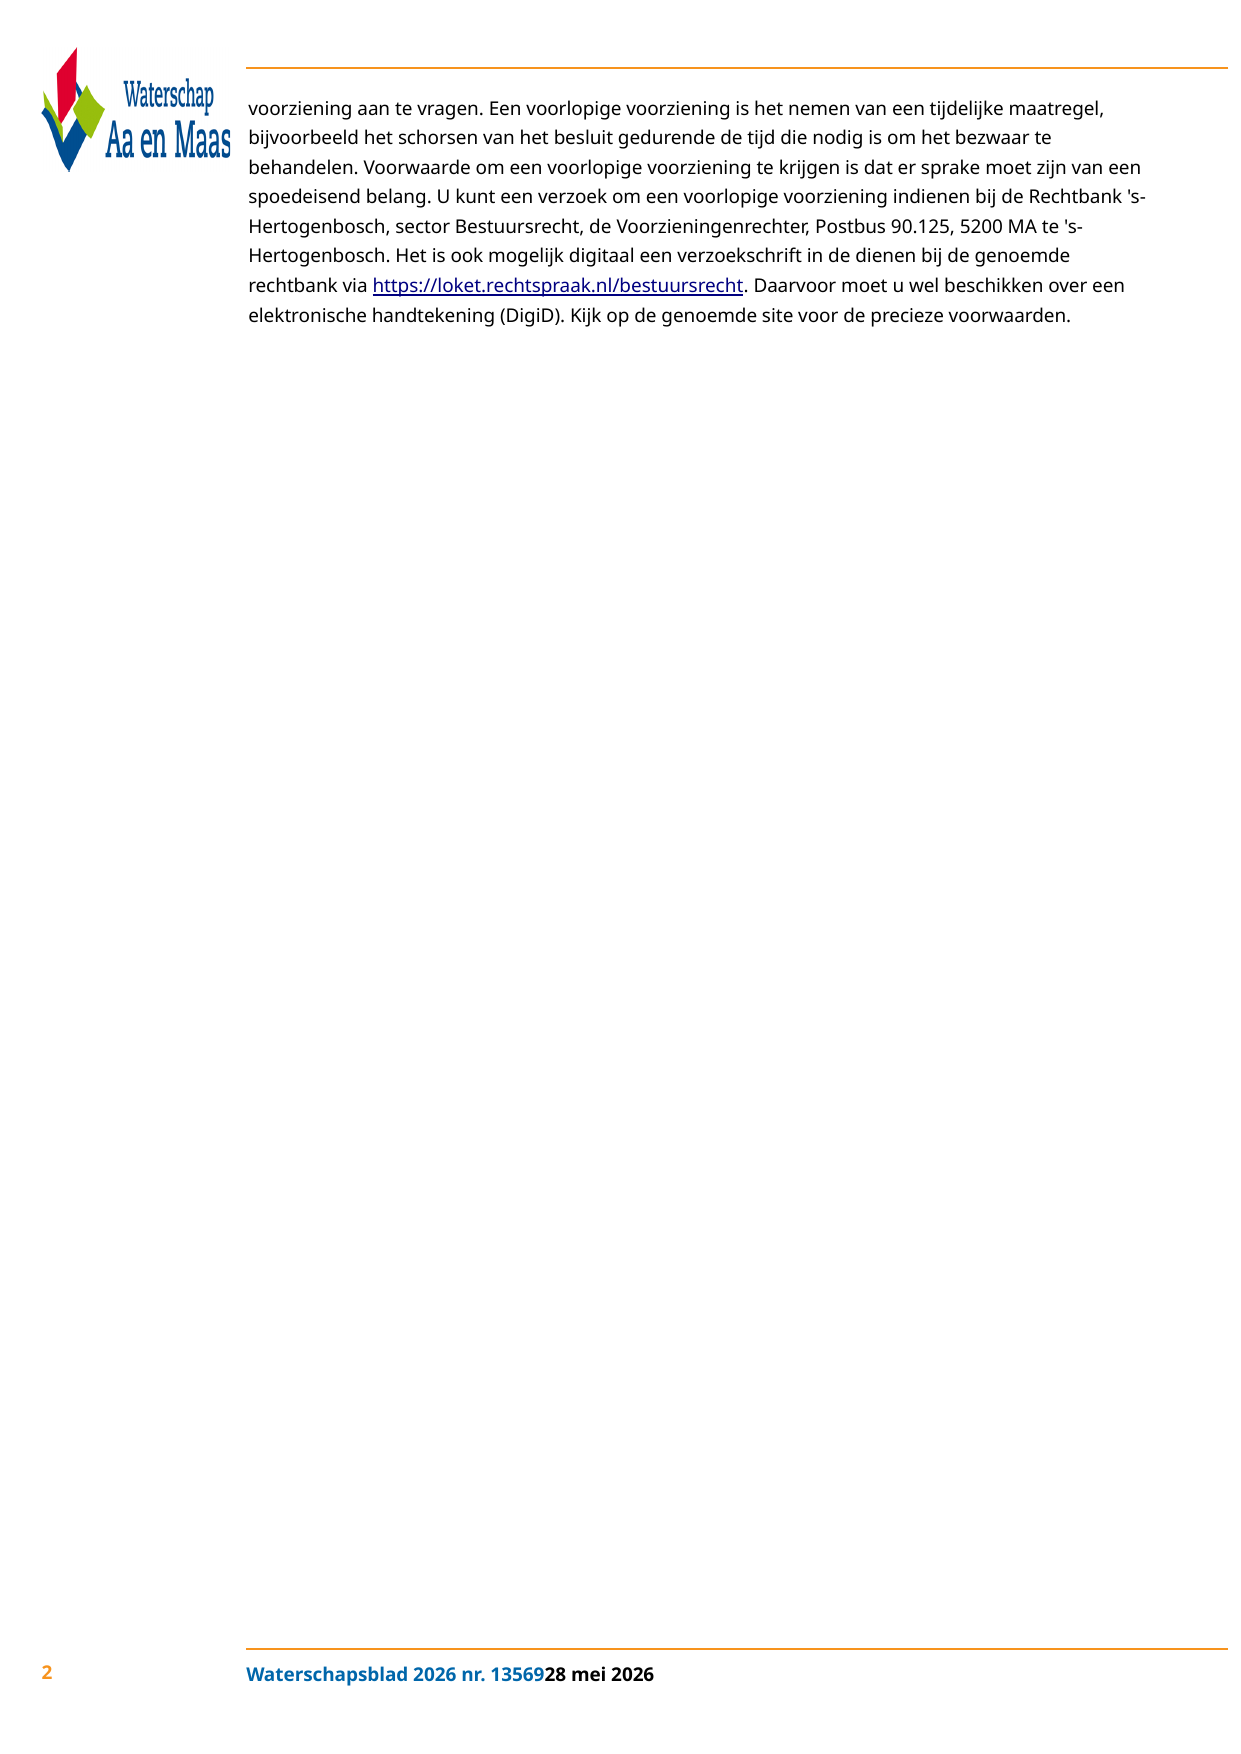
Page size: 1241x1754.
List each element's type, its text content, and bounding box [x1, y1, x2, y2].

picture [41, 47, 231, 172]
text voorziening aan te vragen. Een voorlopige voorziening is het nemen van een tijdelijke maatregel, bijvoorbeeld het schorsen van het besluit gedurende de tijd die nodig is om het bezwaar te behandelen. Voorwaarde om een voorlopige voorziening te krijgen is dat er sprake moet zijn van een spoedeisend belang. U kunt een verzoek om een voorlopige voorziening indienen bij de Rechtbank 's-Hertogenbosch, sector Bestuursrecht, de Voorzieningenrechter, Postbus 90.125, 5200 MA te 's-Hertogenbosch. Het is ook mogelijk digitaal een verzoekschrift in de dienen bij de genoemde rechtbank via https://loket.rechtspraak.nl/bestuursrecht. Daarvoor moet u wel beschikken over een elektronische handtekening (DigiD). Kijk op de genoemde site voor de precieze voorwaarden. [248, 95, 1152, 328]
